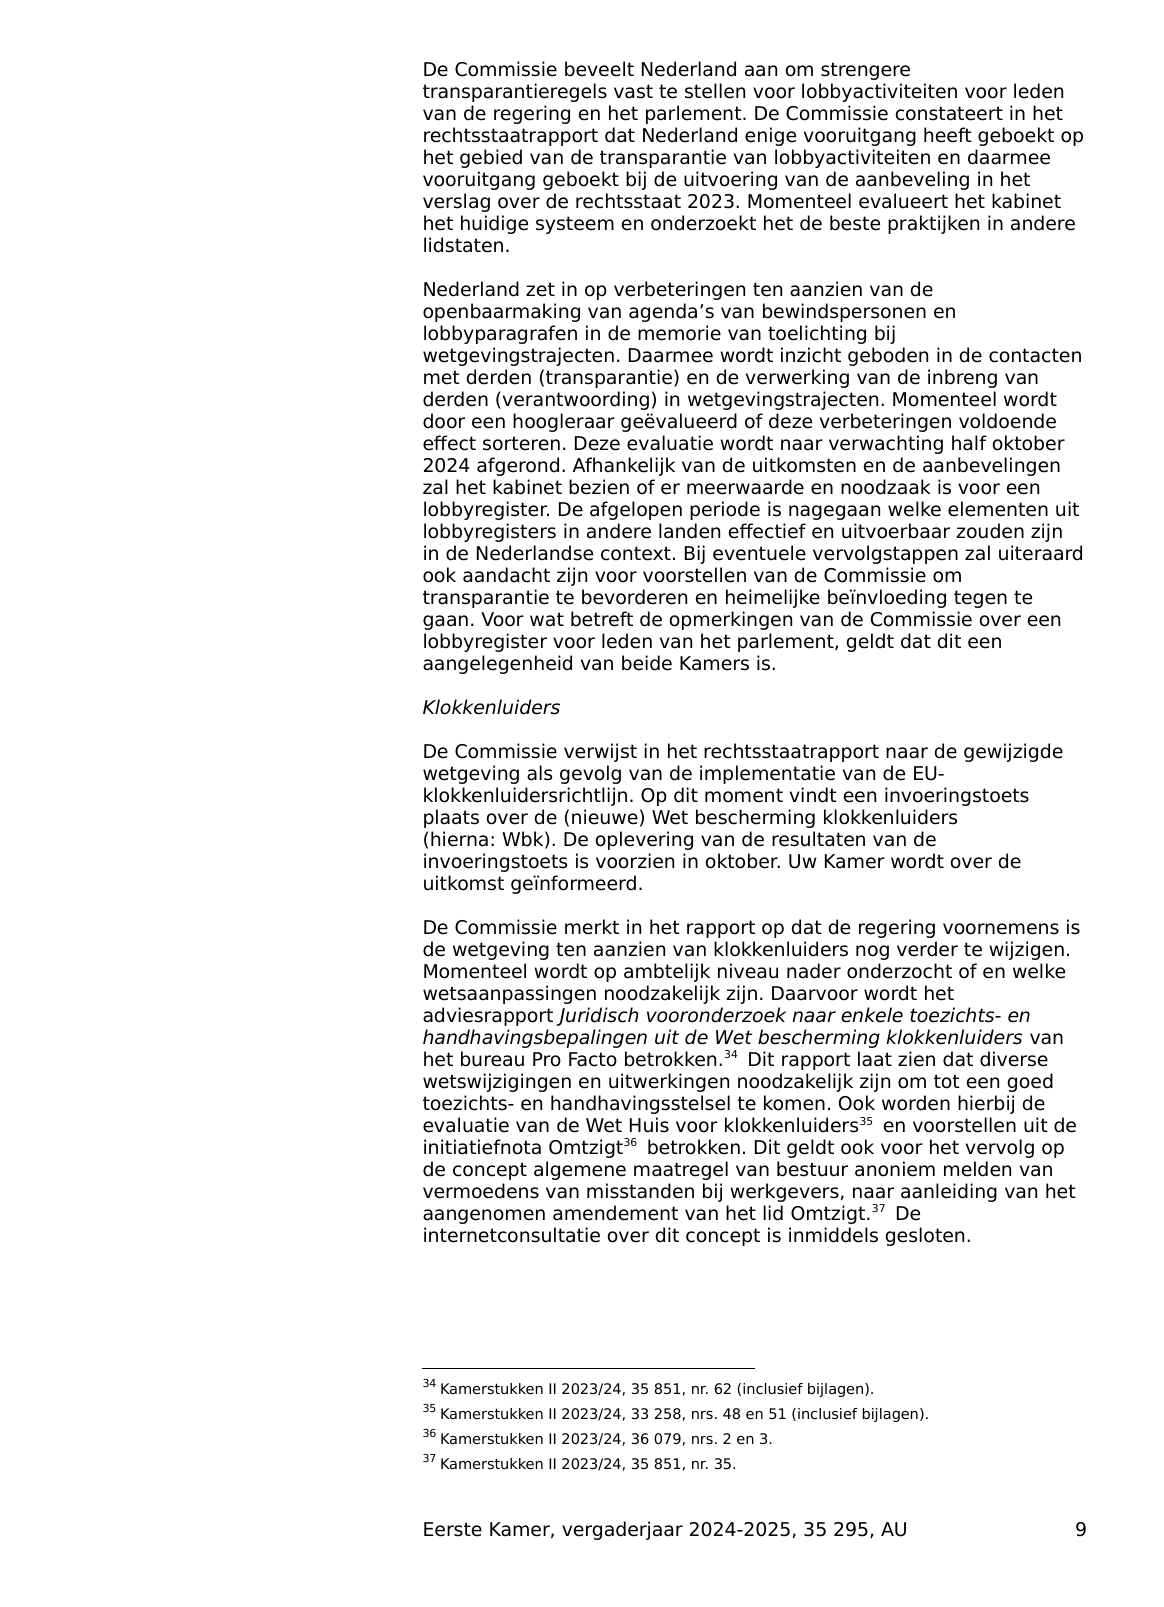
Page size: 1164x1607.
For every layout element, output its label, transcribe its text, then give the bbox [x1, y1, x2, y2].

text De Commissie verwijst in het rechtsstaatrapport naar de gewijzigde wetgeving als gevolg van de implementatie van de EU-klokkenluidersrichtlijn. Op dit moment vindt een invoeringstoets plaats over de (nieuwe) Wet bescherming klokkenluiders (hierna: Wbk). De oplevering van de resultaten van de invoeringstoets is voorzien in oktober. Uw Kamer wordt over de uitkomst geïnformeerd. [422, 741, 1087, 895]
text Kamerstukken II 2023/24, 35 851, nr. 62 (inclusief bijlagen). [422, 1377, 1087, 1399]
text De Commissie merkt in het rapport op dat de regering voornemens is de wetgeving ten aanzien van klokkenluiders nog verder te wijzigen. Momenteel wordt op ambtelijk niveau nader onderzocht of en welke wetsaanpassingen noodzakelijk zijn. Daarvoor wordt het adviesrapport Juridisch vooronderzoek naar enkele toezichts- en handhavingsbepalingen uit de Wet bescherming klokkenluiders van het bureau Pro Facto betrokken. Dit rapport laat zien dat diverse wetswijzigingen en uitwerkingen noodzakelijk zijn om tot een goed toezichts- en handhavingsstelsel te komen. Ook worden hierbij de evaluatie van de Wet Huis voor klokkenluiders en voorstellen uit de initiatiefnota Omtzigt betrokken. Dit geldt ook voor het vervolg op de concept algemene maatregel van bestuur anoniem melden van vermoedens van misstanden bij werkgevers, naar aanleiding van het aangenomen amendement van het lid Omtzigt. De internetconsultatie over dit concept is inmiddels gesloten. [422, 917, 1087, 1247]
text Kamerstukken II 2023/24, 33 258, nrs. 48 en 51 (inclusief bijlagen). [422, 1402, 1087, 1424]
text De Commissie beveelt Nederland aan om strengere transparantieregels vast te stellen voor lobbyactiviteiten voor leden van de regering en het parlement. De Commissie constateert in het rechtsstaatrapport dat Nederland enige vooruitgang heeft geboekt op het gebied van de transparantie van lobbyactiviteiten en daarmee vooruitgang geboekt bij de uitvoering van de aanbeveling in het verslag over de rechtsstaat 2023. Momenteel evalueert het kabinet het huidige systeem en onderzoekt het de beste praktijken in andere lidstaten. [422, 59, 1087, 257]
text Kamerstukken II 2023/24, 36 079, nrs. 2 en 3. [422, 1427, 1087, 1449]
text Kamerstukken II 2023/24, 35 851, nr. 35. [422, 1452, 1087, 1474]
text Nederland zet in op verbeteringen ten aanzien van de openbaarmaking van agenda’s van bewindspersonen en lobbyparagrafen in de memorie van toelichting bij wetgevingstrajecten. Daarmee wordt inzicht geboden in de contacten met derden (transparantie) en de verwerking van de inbreng van derden (verantwoording) in wetgevingstrajecten. Momenteel wordt door een hoogleraar geëvalueerd of deze verbeteringen voldoende effect sorteren. Deze evaluatie wordt naar verwachting half oktober 2024 afgerond. Afhankelijk van de uitkomsten en de aanbevelingen zal het kabinet bezien of er meerwaarde en noodzaak is voor een lobbyregister. De afgelopen periode is nagegaan welke elementen uit lobbyregisters in andere landen effectief en uitvoerbaar zouden zijn in de Nederlandse context. Bij eventuele vervolgstappen zal uiteraard ook aandacht zijn voor voorstellen van de Commissie om transparantie te bevorderen en heimelijke beïnvloeding tegen te gaan. Voor wat betreft de opmerkingen van de Commissie over een lobbyregister voor leden van het parlement, geldt dat dit een aangelegenheid van beide Kamers is. [422, 279, 1087, 675]
subtitle Klokkenluiders [422, 697, 1087, 719]
